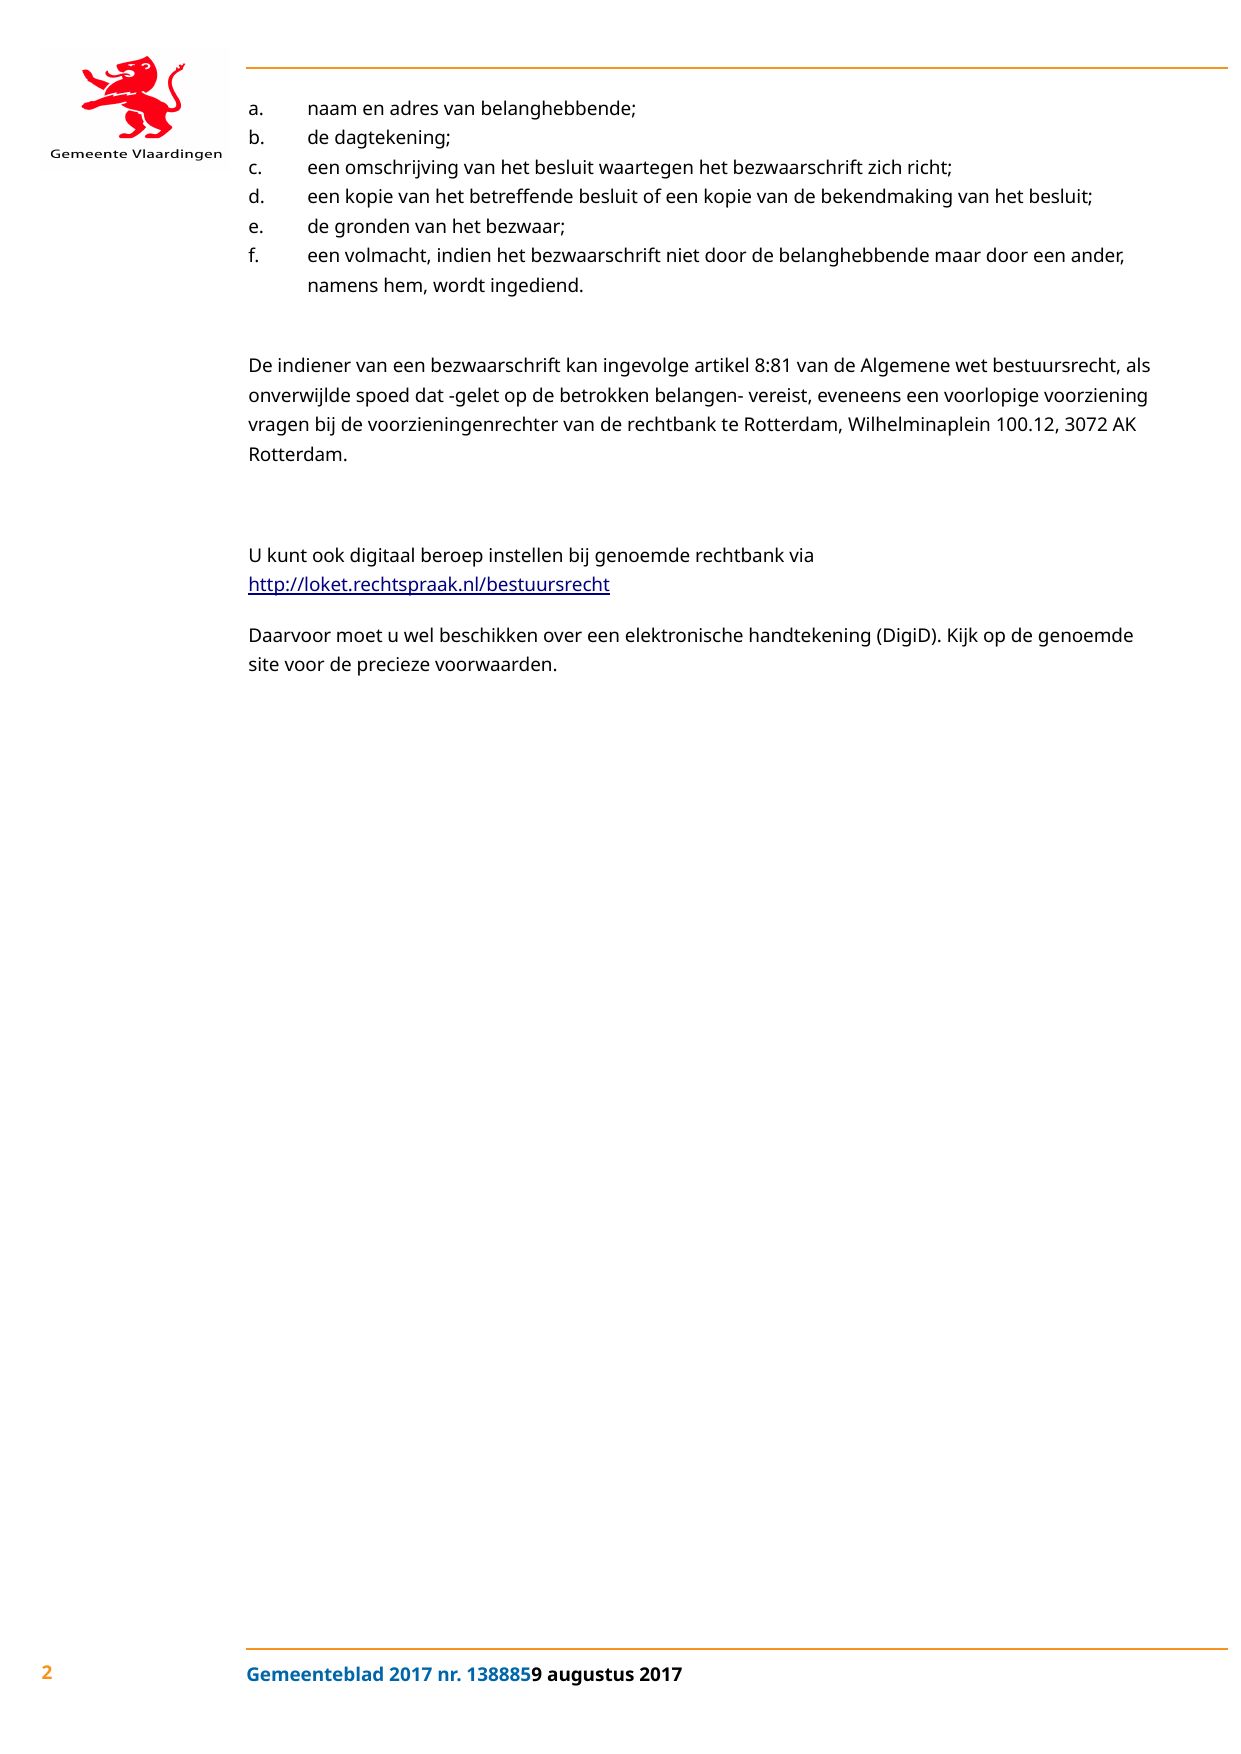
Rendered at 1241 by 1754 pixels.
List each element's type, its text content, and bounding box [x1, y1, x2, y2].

text U kunt ook digitaal beroep instellen bij genoemde rechtbank via http://loket.rechtspraak.nl/bestuursrecht [248, 542, 1152, 597]
picture [41, 47, 231, 172]
list een volmacht, indien het bezwaarschrift niet door de belanghebbende maar door een ander, namens hem, wordt ingediend. [248, 243, 1152, 298]
list een kopie van het betreffende besluit of een kopie van de bekendmaking van het besluit; [248, 183, 1152, 209]
list de gronden van het bezwaar; [248, 213, 1152, 239]
list de dagtekening; [248, 124, 1152, 150]
text Daarvoor moet u wel beschikken over een elektronische handtekening (DigiD). Kijk op de genoemde site voor de precieze voorwaarden. [248, 622, 1152, 677]
list een omschrijving van het besluit waartegen het bezwaarschrift zich richt; [248, 154, 1152, 180]
list naam en adres van belanghebbende; [248, 95, 1152, 121]
text De indiener van een bezwaarschrift kan ingevolge artikel 8:81 van de Algemene wet bestuursrecht, als onverwijlde spoed dat -gelet op de betrokken belangen- vereist, eveneens een voorlopige voorziening vragen bij de voorzieningenrechter van de rechtbank te Rotterdam, Wilhelminaplein 100.12, 3072 AK Rotterdam. [248, 352, 1152, 467]
